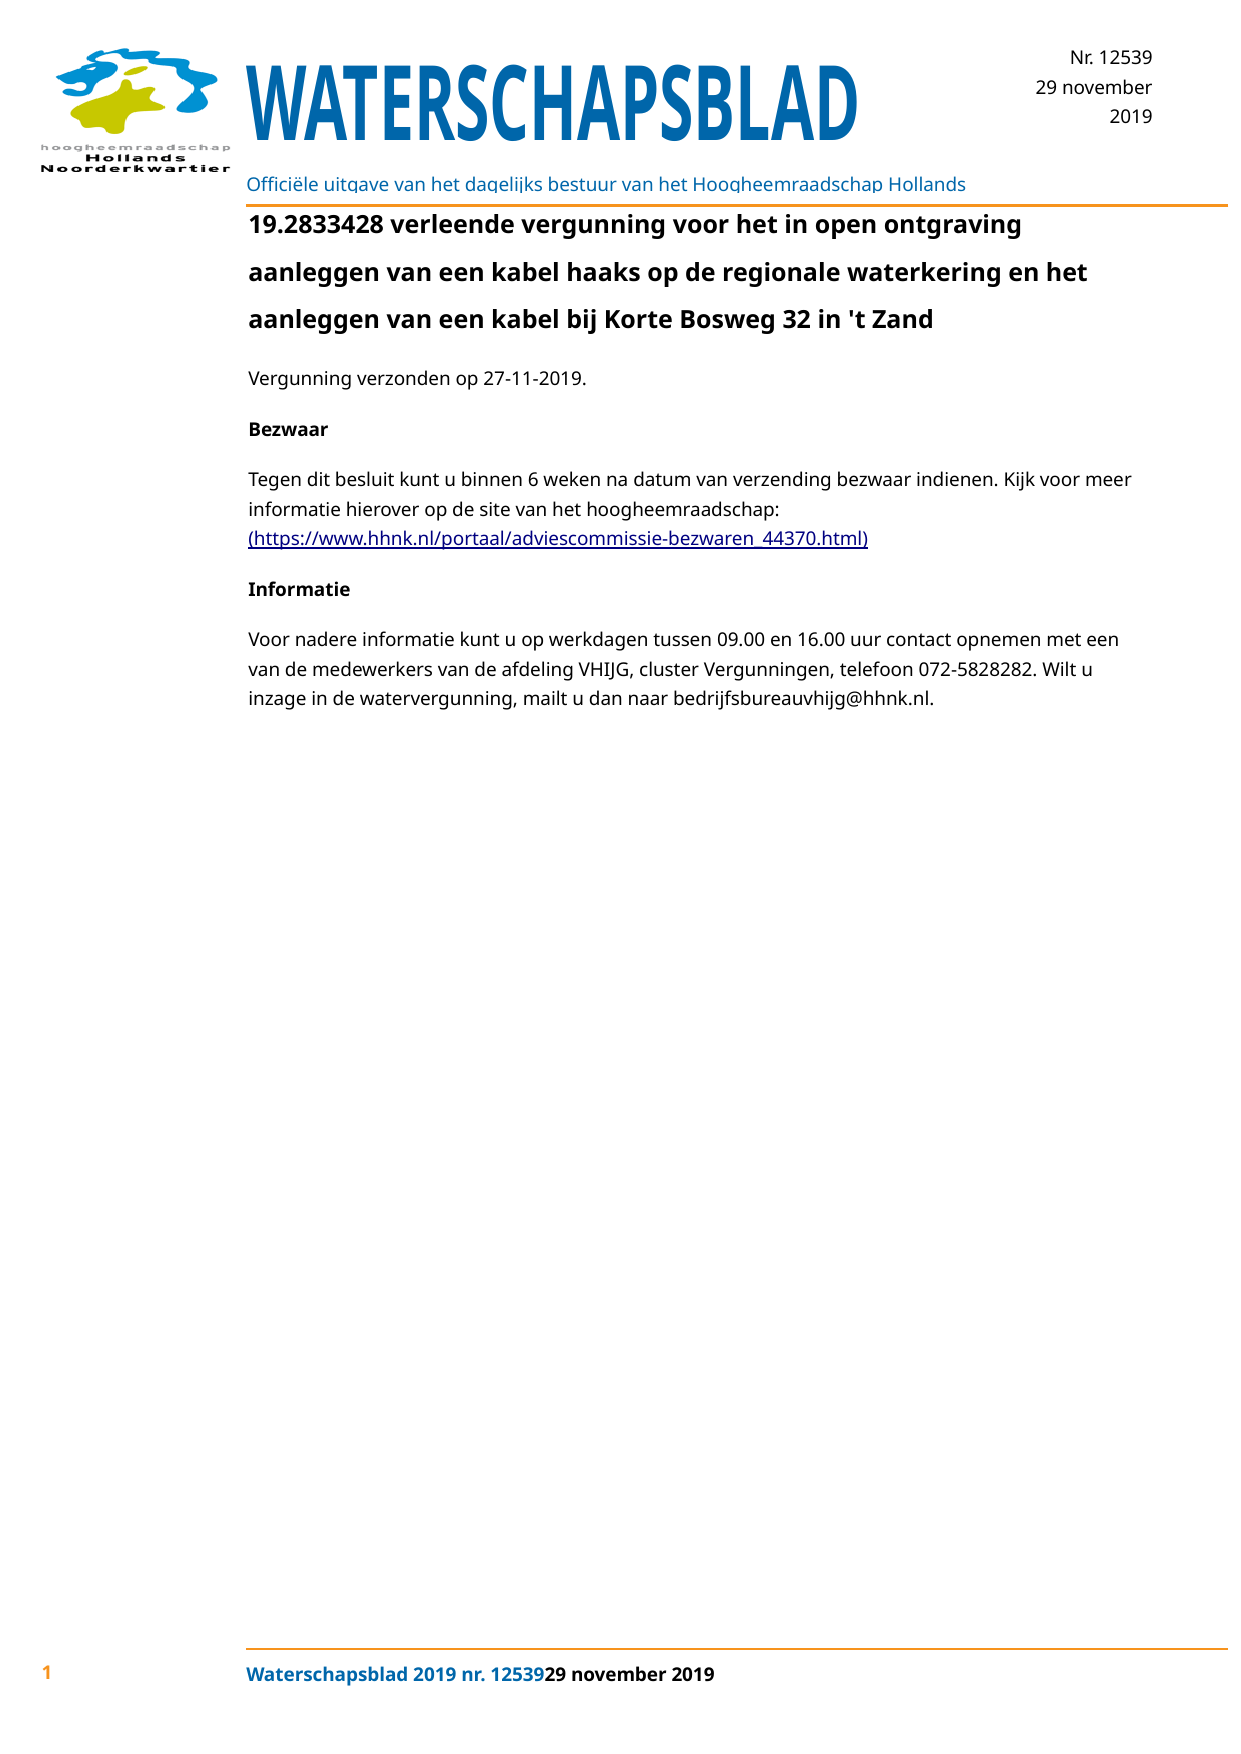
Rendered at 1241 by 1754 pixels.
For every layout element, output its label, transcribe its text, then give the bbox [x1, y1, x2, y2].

text Tegen dit besluit kunt u binnen 6 weken na datum van verzending bezwaar indienen. Kijk voor meer informatie hierover op de site van het hoogheemraadschap: (https://www.hhnk.nl/portaal/adviescommissie-bezwaren_44370.html) [248, 466, 1152, 551]
text 19.2833428 verleende vergunning voor het in open ontgraving aanleggen van een kabel haaks op de regionale waterkering en het aanleggen van een kabel bij Korte Bosweg 32 in 't Zand [248, 207, 1152, 336]
picture [41, 47, 231, 172]
text Informatie [248, 576, 1152, 602]
text Voor nadere informatie kunt u op werkdagen tussen 09.00 en 16.00 uur contact opnemen met een van de medewerkers van de afdeling VHIJG, cluster Vergunningen, telefoon 072-5828282. Wilt u inzage in de watervergunning, mailt u dan naar bedrijfsbureauvhijg@hhnk.nl. [248, 626, 1152, 711]
text Bezwaar [248, 416, 1152, 442]
text Vergunning verzonden op 27-11-2019. [248, 366, 1152, 391]
